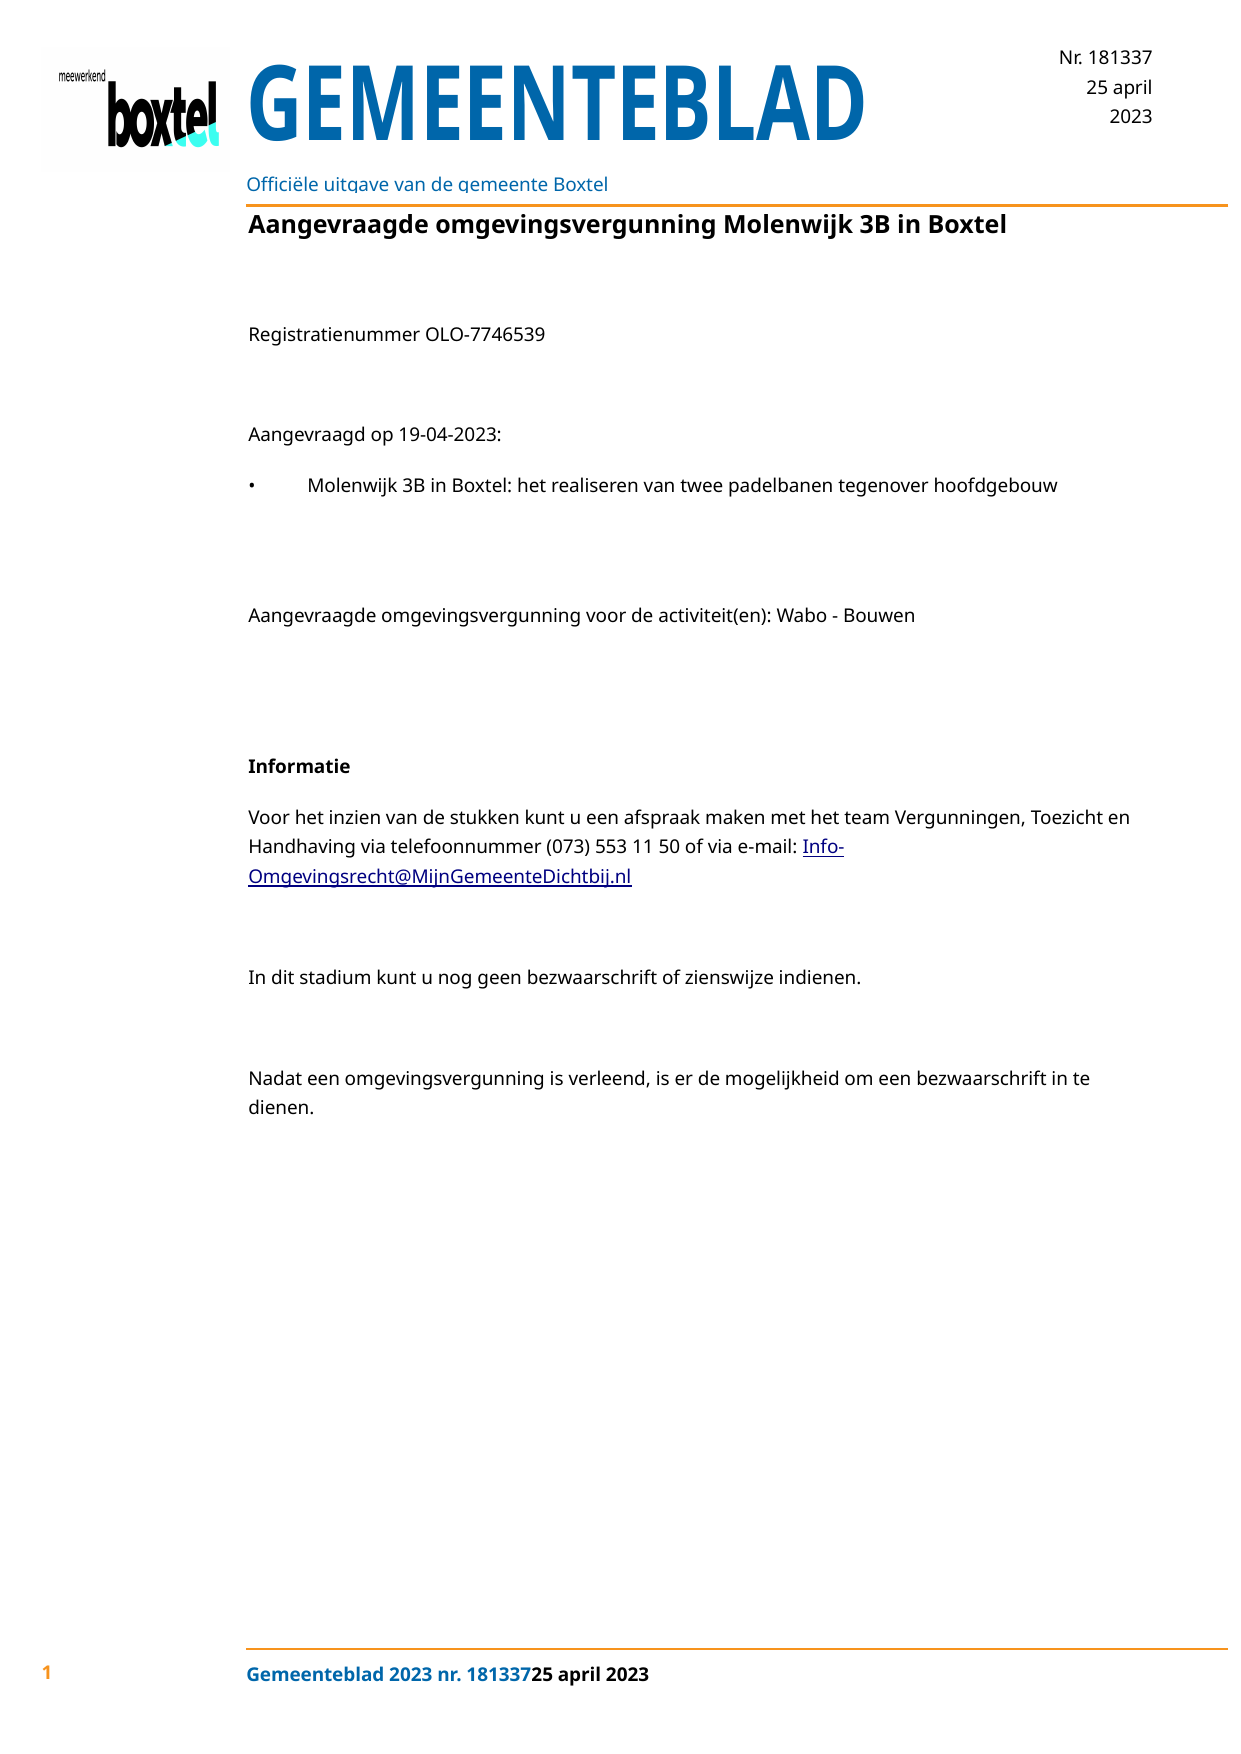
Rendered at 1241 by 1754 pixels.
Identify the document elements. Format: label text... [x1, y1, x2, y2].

text Aangevraagd op 19-04-2023: [248, 422, 1152, 447]
picture [41, 47, 231, 172]
text Aangevraagde omgevingsvergunning voor de activiteit(en): Wabo - Bouwen [248, 602, 1152, 628]
text Voor het inzien van de stukken kunt u een afspraak maken met het team Vergunningen, Toezicht en Handhaving via telefoonnummer (073) 553 11 50 of via e-mail: Info-Omgevingsrecht@MijnGemeenteDichtbij.nl [248, 804, 1152, 889]
text Registratienummer OLO-7746539 [248, 321, 1152, 346]
list Molenwijk 3B in Boxtel: het realiseren van twee padelbanen tegenover hoofdgebouw [248, 472, 1152, 498]
text Aangevraagde omgevingsvergunning Molenwijk 3B in Boxtel [248, 207, 1152, 241]
text In dit stadium kunt u nog geen bezwaarschrift of zienswijze indienen. [248, 964, 1152, 990]
text Informatie [248, 754, 1152, 779]
text Nadat een omgevingsvergunning is verleend, is er de mogelijkheid om een bezwaarschrift in te dienen. [248, 1065, 1152, 1120]
